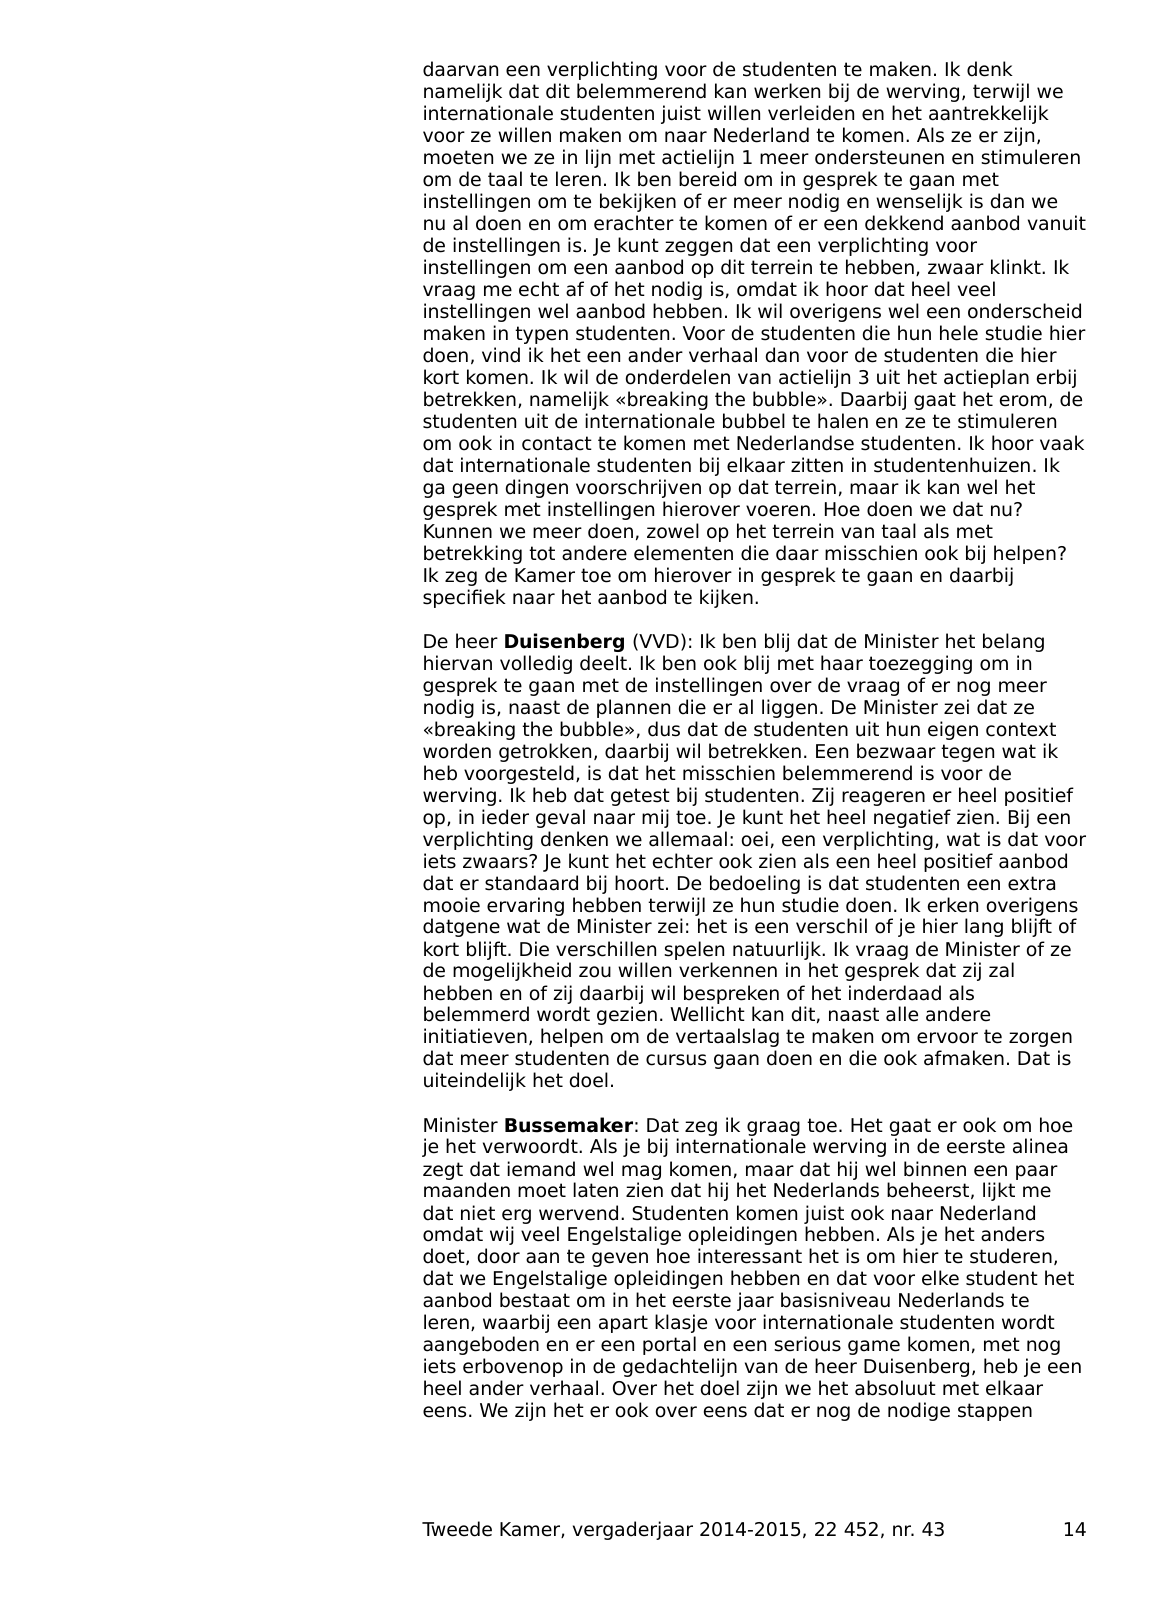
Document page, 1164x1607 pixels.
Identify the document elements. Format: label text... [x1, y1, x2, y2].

text De heer Duisenberg (VVD): Ik ben blij dat de Minister het belang hiervan volledig deelt. Ik ben ook blij met haar toezegging om in gesprek te gaan met de instellingen over de vraag of er nog meer nodig is, naast de plannen die er al liggen. De Minister zei dat ze «breaking the bubble», dus dat de studenten uit hun eigen context worden getrokken, daarbij wil betrekken. Een bezwaar tegen wat ik heb voorgesteld, is dat het misschien belemmerend is voor de werving. Ik heb dat getest bij studenten. Zij reageren er heel positief op, in ieder geval naar mij toe. Je kunt het heel negatief zien. Bij een verplichting denken we allemaal: oei, een verplichting, wat is dat voor iets zwaars? Je kunt het echter ook zien als een heel positief aanbod dat er standaard bij hoort. De bedoeling is dat studenten een extra mooie ervaring hebben terwijl ze hun studie doen. Ik erken overigens datgene wat de Minister zei: het is een verschil of je hier lang blijft of kort blijft. Die verschillen spelen natuurlijk. Ik vraag de Minister of ze de mogelijkheid zou willen verkennen in het gesprek dat zij zal hebben en of zij daarbij wil bespreken of het inderdaad als belemmerd wordt gezien. Wellicht kan dit, naast alle andere initiatieven, helpen om de vertaalslag te maken om ervoor te zorgen dat meer studenten de cursus gaan doen en die ook afmaken. Dat is uiteindelijk het doel. [422, 631, 1087, 1092]
text Minister Bussemaker: Dat zeg ik graag toe. Het gaat er ook om hoe je het verwoordt. Als je bij internationale werving in de eerste alinea zegt dat iemand wel mag komen, maar dat hij wel binnen een paar maanden moet laten zien dat hij het Nederlands beheerst, lijkt me dat niet erg wervend. Studenten komen juist ook naar Nederland omdat wij veel Engelstalige opleidingen hebben. Als je het anders doet, door aan te geven hoe interessant het is om hier te studeren, dat we Engelstalige opleidingen hebben en dat voor elke student het aanbod bestaat om in het eerste jaar basisniveau Nederlands te leren, waarbij een apart klasje voor internationale studenten wordt aangeboden en er een portal en een serious game komen, met nog iets erbovenop in de gedachtelijn van de heer Duisenberg, heb je een heel ander verhaal. Over het doel zijn we het absoluut met elkaar eens. We zijn het er ook over eens dat er nog de nodige stappen [422, 1114, 1087, 1422]
text daarvan een verplichting voor de studenten te maken. Ik denk namelijk dat dit belemmerend kan werken bij de werving, terwijl we internationale studenten juist willen verleiden en het aantrekkelijk voor ze willen maken om naar Nederland te komen. Als ze er zijn, moeten we ze in lijn met actielijn 1 meer ondersteunen en stimuleren om de taal te leren. Ik ben bereid om in gesprek te gaan met instellingen om te bekijken of er meer nodig en wenselijk is dan we nu al doen en om erachter te komen of er een dekkend aanbod vanuit de instellingen is. Je kunt zeggen dat een verplichting voor instellingen om een aanbod op dit terrein te hebben, zwaar klinkt. Ik vraag me echt af of het nodig is, omdat ik hoor dat heel veel instellingen wel aanbod hebben. Ik wil overigens wel een onderscheid maken in typen studenten. Voor de studenten die hun hele studie hier doen, vind ik het een ander verhaal dan voor de studenten die hier kort komen. Ik wil de onderdelen van actielijn 3 uit het actieplan erbij betrekken, namelijk «breaking the bubble». Daarbij gaat het erom, de studenten uit de internationale bubbel te halen en ze te stimuleren om ook in contact te komen met Nederlandse studenten. Ik hoor vaak dat internationale studenten bij elkaar zitten in studentenhuizen. Ik ga geen dingen voorschrijven op dat terrein, maar ik kan wel het gesprek met instellingen hierover voeren. Hoe doen we dat nu? Kunnen we meer doen, zowel op het terrein van taal als met betrekking tot andere elementen die daar misschien ook bij helpen? Ik zeg de Kamer toe om hierover in gesprek te gaan en daarbij specifiek naar het aanbod te kijken. [422, 59, 1087, 608]
